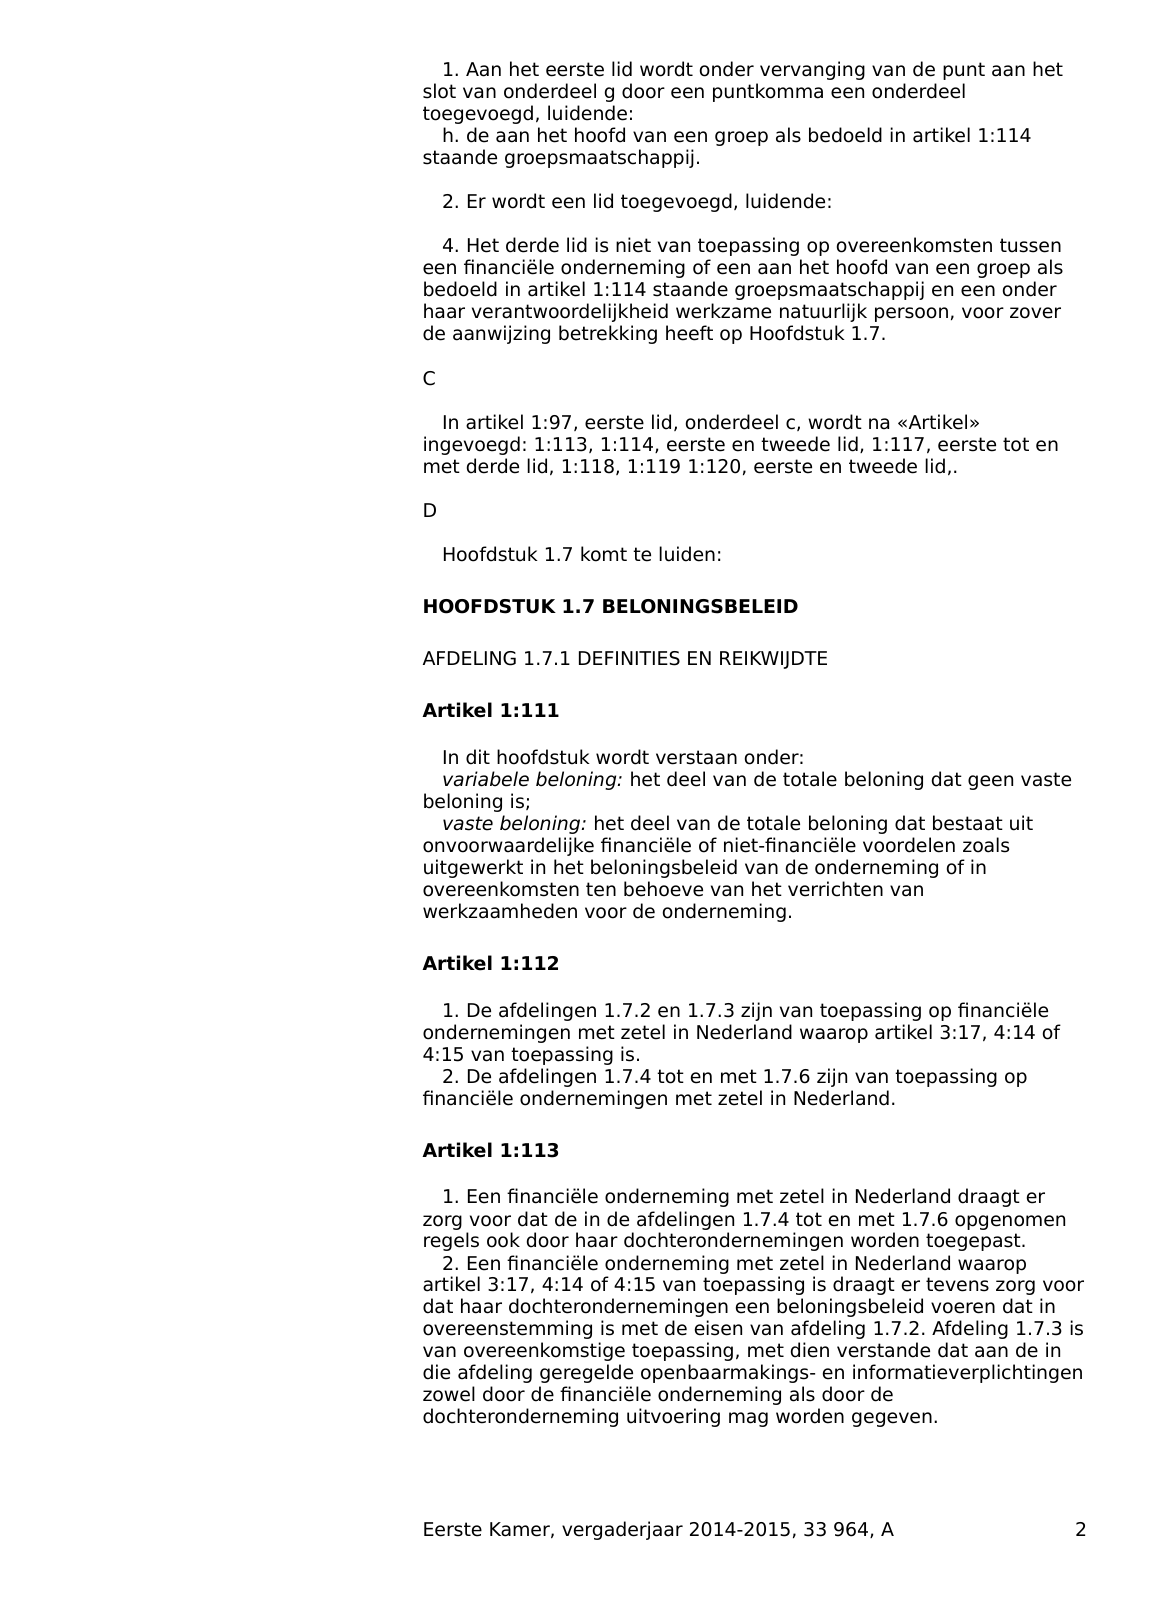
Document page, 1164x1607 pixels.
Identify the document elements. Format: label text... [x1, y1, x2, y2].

text 2. Er wordt een lid toegevoegd, luidende: [422, 191, 1087, 213]
text Hoofdstuk 1.7 komt te luiden: [422, 544, 1087, 566]
text 1. De afdelingen 1.7.2 en 1.7.3 zijn van toepassing op financiële ondernemingen met zetel in Nederland waarop artikel 3:17, 4:14 of 4:15 van toepassing is. [422, 999, 1087, 1066]
text 4. Het derde lid is niet van toepassing op overeenkomsten tussen een financiële onderneming of een aan het hoofd van een groep als bedoeld in artikel 1:114 staande groepsmaatschappij en een onder haar verantwoordelijkheid werkzame natuurlijk persoon, voor zover de aanwijzing betrekking heeft op Hoofdstuk 1.7. [422, 235, 1087, 345]
text variabele beloning: het deel van de totale beloning dat geen vaste beloning is; [422, 769, 1087, 813]
text 1. Een financiële onderneming met zetel in Nederland draagt er zorg voor dat de in de afdelingen 1.7.4 tot en met 1.7.6 opgenomen regels ook door haar dochterondernemingen worden toegepast. [422, 1186, 1087, 1252]
text 2. Een financiële onderneming met zetel in Nederland waarop artikel 3:17, 4:14 of 4:15 van toepassing is draagt er tevens zorg voor dat haar dochterondernemingen een beloningsbeleid voeren dat in overeenstemming is met de eisen van afdeling 1.7.2. Afdeling 1.7.3 is van overeenkomstige toepassing, met dien verstande dat aan de in die afdeling geregelde openbaarmakings- en informatieverplichtingen zowel door de financiële onderneming als door de dochteronderneming uitvoering mag worden gegeven. [422, 1252, 1087, 1428]
text D [422, 500, 1087, 522]
subtitle Artikel 1:113 [422, 1139, 1087, 1161]
subtitle Artikel 1:112 [422, 953, 1087, 974]
subtitle Artikel 1:111 [422, 700, 1087, 722]
text 2. De afdelingen 1.7.4 tot en met 1.7.6 zijn van toepassing op financiële ondernemingen met zetel in Nederland. [422, 1066, 1087, 1109]
subtitle AFDELING 1.7.1 DEFINITIES EN REIKWIJDTE [422, 648, 1087, 670]
text h. de aan het hoofd van een groep als bedoeld in artikel 1:114 staande groepsmaatschappij. [422, 125, 1087, 169]
subtitle HOOFDSTUK 1.7 BELONINGSBELEID [422, 596, 1087, 618]
text C [422, 367, 1087, 389]
text vaste beloning: het deel van de totale beloning dat bestaat uit onvoorwaardelijke financiële of niet-financiële voordelen zoals uitgewerkt in het beloningsbeleid van de onderneming of in overeenkomsten ten behoeve van het verrichten van werkzaamheden voor de onderneming. [422, 813, 1087, 923]
text 1. Aan het eerste lid wordt onder vervanging van de punt aan het slot van onderdeel g door een puntkomma een onderdeel toegevoegd, luidende: [422, 59, 1087, 125]
text In artikel 1:97, eerste lid, onderdeel c, wordt na «Artikel» ingevoegd: 1:113, 1:114, eerste en tweede lid, 1:117, eerste tot en met derde lid, 1:118, 1:119 1:120, eerste en tweede lid,. [422, 412, 1087, 477]
text In dit hoofdstuk wordt verstaan onder: [422, 747, 1087, 769]
